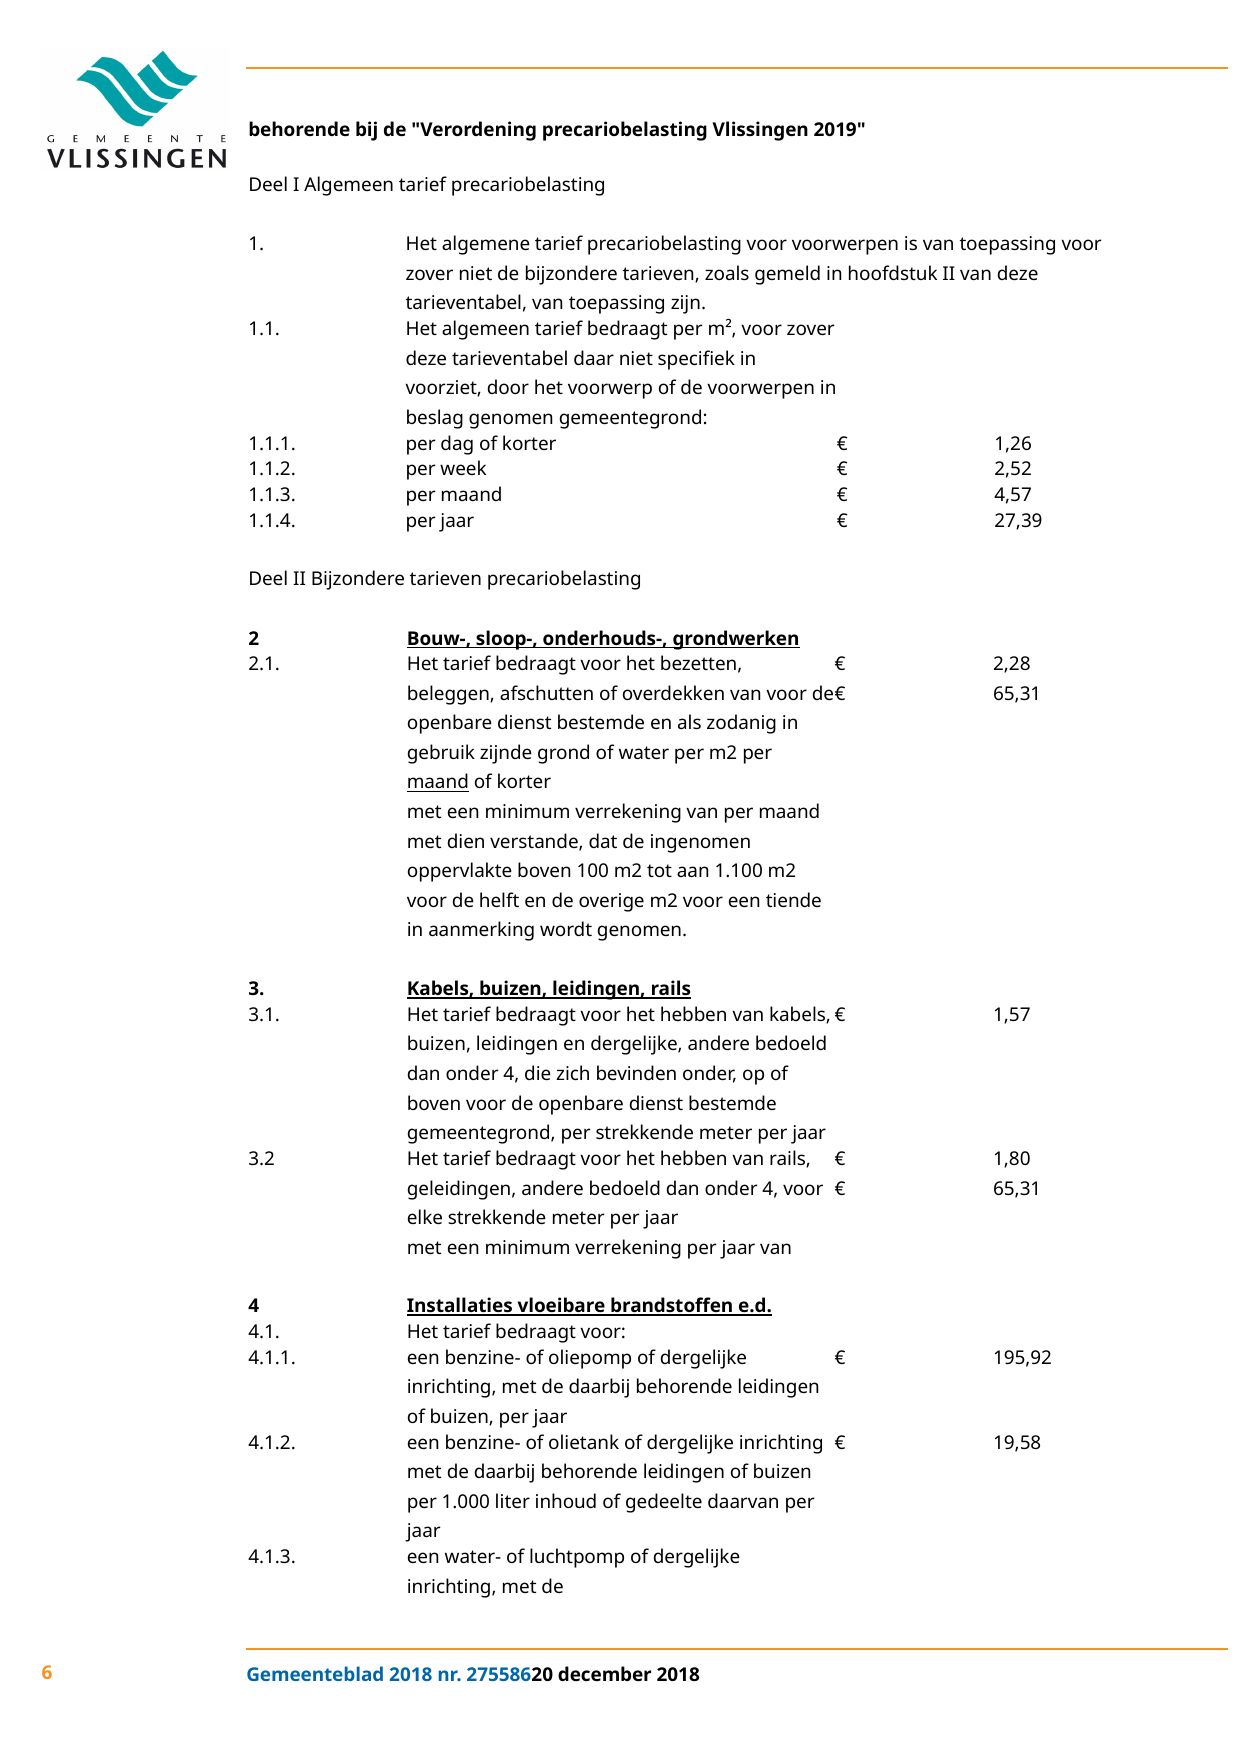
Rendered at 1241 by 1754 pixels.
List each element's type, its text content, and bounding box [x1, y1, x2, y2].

table_cell 4.1.2. [248, 1429, 407, 1543]
table_cell € [834, 1001, 993, 1145]
table_cell € [834, 1344, 993, 1429]
table_cell € [837, 481, 994, 507]
table_cell 1.1.1. [248, 430, 405, 455]
table_cell 1,26 [994, 430, 1152, 455]
table_cell € [837, 507, 994, 533]
table_cell [837, 315, 994, 430]
table_header 4 [248, 1293, 407, 1318]
text Deel I Algemeen tarief precariobelasting [248, 171, 1152, 197]
table_cell Het algemeen tarief bedraagt per m², voor zover deze tarieventabel daar niet specifiek in voorziet, door het voorwerp of de voorwerpen in beslag genomen gemeentegrond: [405, 315, 837, 430]
picture [41, 47, 231, 172]
table_cell 1.1. [248, 315, 405, 430]
table_header [993, 1293, 1152, 1318]
table_cell 4.1.3. [248, 1543, 407, 1599]
table_cell 3.1. [248, 1001, 407, 1145]
table_cell Het tarief bedraagt voor het hebben van rails, geleidingen, andere bedoeld dan onder 4, voor elke strekkende meter per jaar met een minimum verrekening per jaar van [407, 1145, 834, 1259]
table_cell 1,80 65,31 [993, 1145, 1152, 1259]
table_cell per dag of korter [405, 430, 837, 455]
table_cell [834, 1543, 993, 1599]
table_header Installaties vloeibare brandstoffen e.d. [407, 1293, 834, 1318]
table_cell [834, 1318, 993, 1344]
table_header 2 [248, 625, 407, 650]
table_cell € € [834, 1145, 993, 1259]
table_cell [994, 315, 1152, 430]
table_cell 1.1.4. [248, 507, 405, 533]
table_cell per maand [405, 481, 837, 507]
table_cell 195,92 [993, 1344, 1152, 1429]
table_header [834, 975, 993, 1001]
table_header Bouw-, sloop-, onderhouds-, grondwerken [407, 625, 834, 650]
table_cell 2.1. [248, 650, 407, 942]
text behorende bij de "Verordening precariobelasting Vlissingen 2019" [248, 116, 1152, 141]
table_cell Het tarief bedraagt voor: [407, 1318, 834, 1344]
table_cell per jaar [405, 507, 837, 533]
table_cell 3.2 [248, 1145, 407, 1259]
table_header Kabels, buizen, leidingen, rails [407, 975, 834, 1001]
table_cell € [834, 1429, 993, 1543]
table_cell 19,58 [993, 1429, 1152, 1543]
table_cell € [837, 430, 994, 455]
table_header 3. [248, 975, 407, 1001]
table_cell [993, 1543, 1152, 1599]
table_cell een water- of luchtpomp of dergelijke inrichting, met de [407, 1543, 834, 1599]
table_header [834, 1293, 993, 1318]
table_cell € € [834, 650, 993, 942]
table_header [993, 975, 1152, 1001]
table_cell 1,57 [993, 1001, 1152, 1145]
table_cell 4.1.1. [248, 1344, 407, 1429]
table_cell per week [405, 455, 837, 481]
table_cell 4.1. [248, 1318, 407, 1344]
table_cell [993, 1318, 1152, 1344]
table_cell € [837, 455, 994, 481]
table_cell een benzine- of oliepomp of dergelijke inrichting, met de daarbij behorende leidingen of buizen, per jaar [407, 1344, 834, 1429]
table_header Het algemene tarief precariobelasting voor voorwerpen is van toepassing voor zover niet de bijzondere tarieven, zoals gemeld in hoofdstuk II van deze tarieventabel, van toepassing zijn. [405, 230, 1152, 315]
table_cell een benzine- of olietank of dergelijke inrichting met de daarbij behorende leidingen of buizen per 1.000 liter inhoud of gedeelte daarvan per jaar [407, 1429, 834, 1543]
table_header [834, 625, 993, 650]
table_header 1. [248, 230, 405, 315]
table_cell Het tarief bedraagt voor het hebben van kabels, buizen, leidingen en dergelijke, andere bedoeld dan onder 4, die zich bevinden onder, op of boven voor de openbare dienst bestemde gemeentegrond, per strekkende meter per jaar [407, 1001, 834, 1145]
table_header [993, 625, 1152, 650]
table_cell 2,28 65,31 [993, 650, 1152, 942]
table_cell 1.1.3. [248, 481, 405, 507]
table_cell 1.1.2. [248, 455, 405, 481]
table_cell 2,52 [994, 455, 1152, 481]
text Deel II Bijzondere tarieven precariobelasting [248, 565, 1152, 591]
table_cell 27,39 [994, 507, 1152, 533]
table_cell 4,57 [994, 481, 1152, 507]
table_cell Het tarief bedraagt voor het bezetten, beleggen, afschutten of overdekken van voor de openbare dienst bestemde en als zodanig in gebruik zijnde grond of water per m2 per maand of korter met een minimum verrekening van per maand met dien verstande, dat de ingenomen oppervlakte boven 100 m2 tot aan 1.100 m2 voor de helft en de overige m2 voor een tiende in aanmerking wordt genomen. [407, 650, 834, 942]
